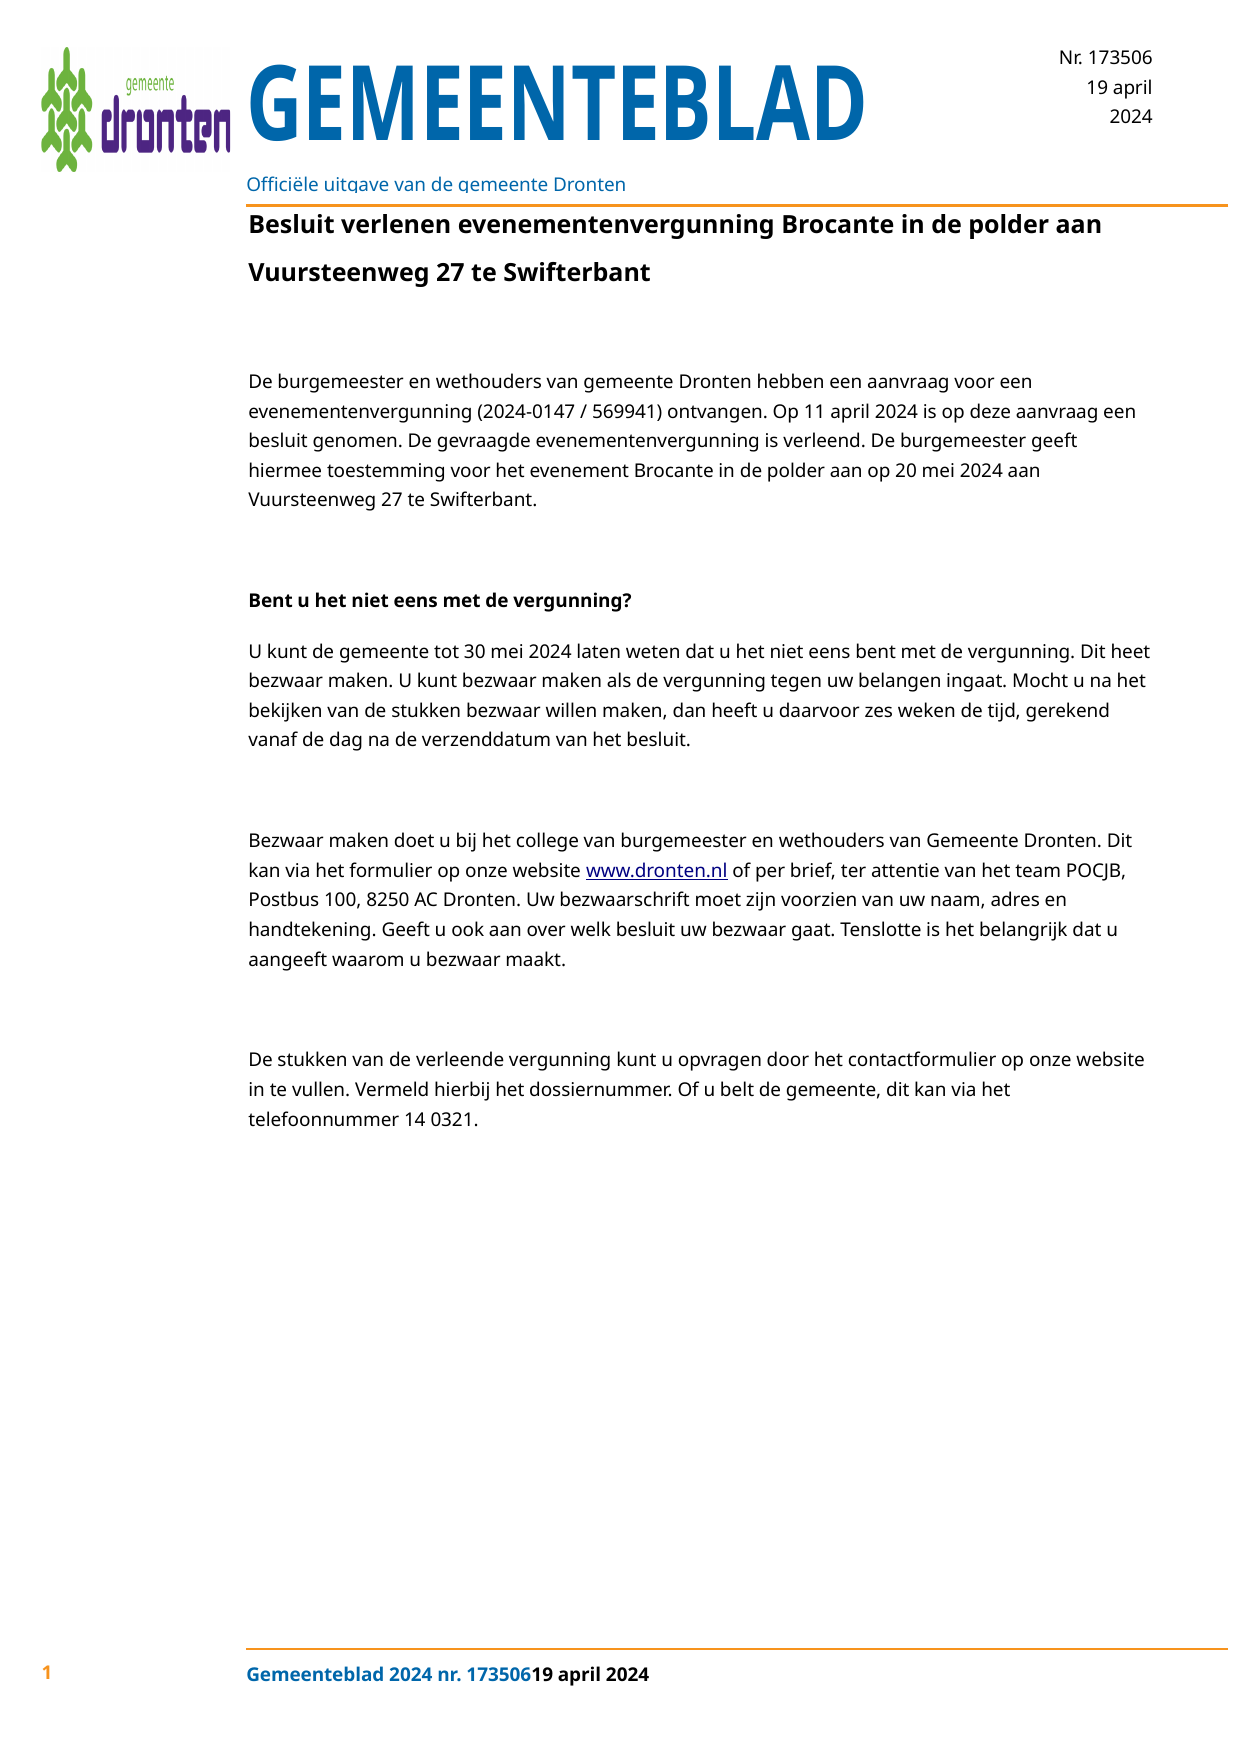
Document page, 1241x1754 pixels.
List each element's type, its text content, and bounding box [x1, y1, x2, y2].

text Bezwaar maken doet u bij het college van burgemeester en wethouders van Gemeente Dronten. Dit kan via het formulier op onze website www.dronten.nl of per brief, ter attentie van het team POCJB, Postbus 100, 8250 AC Dronten. Uw bezwaarschrift moet zijn voorzien van uw naam, adres en handtekening. Geeft u ook aan over welk besluit uw bezwaar gaat. Tenslotte is het belangrijk dat u aangeeft waarom u bezwaar maakt. [248, 827, 1152, 972]
text Besluit verlenen evenementenvergunning Brocante in de polder aan Vuursteenweg 27 te Swifterbant [248, 207, 1152, 288]
text De stukken van de verleende vergunning kunt u opvragen door het contactformulier op onze website in te vullen. Vermeld hierbij het dossiernummer. Of u belt de gemeente, dit kan via het telefoonnummer 14 0321. [248, 1047, 1152, 1132]
text U kunt de gemeente tot 30 mei 2024 laten weten dat u het niet eens bent met de vergunning. Dit heet bezwaar maken. U kunt bezwaar maken als de vergunning tegen uw belangen ingaat. Mocht u na het bekijken van de stukken bezwaar willen maken, dan heeft u daarvoor zes weken de tijd, gerekend vanaf de dag na de verzenddatum van het besluit. [248, 638, 1152, 752]
picture [41, 47, 231, 172]
text De burgemeester en wethouders van gemeente Dronten hebben een aanvraag voor een evenementenvergunning (2024-0147 / 569941) ontvangen. Op 11 april 2024 is op deze aanvraag een besluit genomen. De gevraagde evenementenvergunning is verleend. De burgemeester geeft hiermee toestemming voor het evenement Brocante in de polder aan op 20 mei 2024 aan Vuursteenweg 27 te Swifterbant. [248, 368, 1152, 512]
text Bent u het niet eens met de vergunning? [248, 587, 1152, 613]
